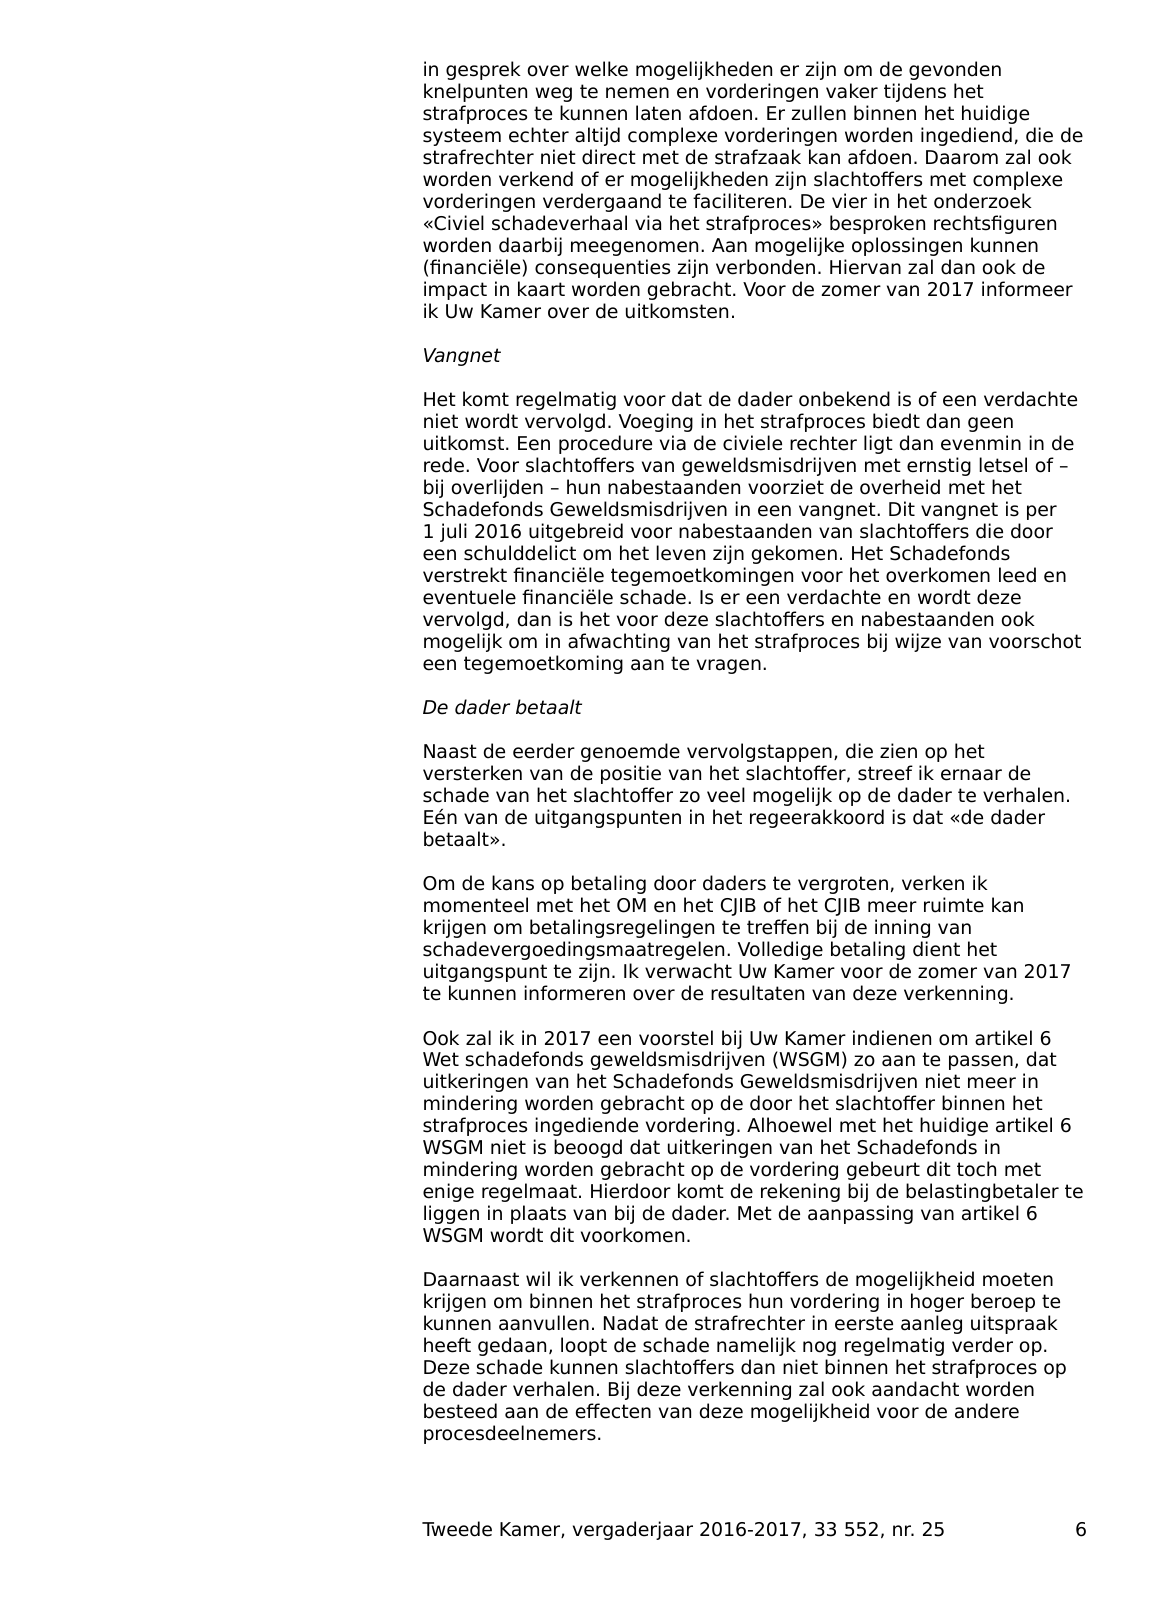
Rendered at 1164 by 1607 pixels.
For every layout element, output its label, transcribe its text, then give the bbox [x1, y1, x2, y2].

text Ook zal ik in 2017 een voorstel bij Uw Kamer indienen om artikel 6 Wet schadefonds geweldsmisdrijven (WSGM) zo aan te passen, dat uitkeringen van het Schadefonds Geweldsmisdrijven niet meer in mindering worden gebracht op de door het slachtoffer binnen het strafproces ingediende vordering. Alhoewel met het huidige artikel 6 WSGM niet is beoogd dat uitkeringen van het Schadefonds in mindering worden gebracht op de vordering gebeurt dit toch met enige regelmaat. Hierdoor komt de rekening bij de belastingbetaler te liggen in plaats van bij de dader. Met de aanpassing van artikel 6 WSGM wordt dit voorkomen. [422, 1027, 1087, 1247]
subtitle De dader betaalt [422, 697, 1087, 719]
text Om de kans op betaling door daders te vergroten, verken ik momenteel met het OM en het CJIB of het CJIB meer ruimte kan krijgen om betalingsregelingen te treffen bij de inning van schadevergoedingsmaatregelen. Volledige betaling dient het uitgangspunt te zijn. Ik verwacht Uw Kamer voor de zomer van 2017 te kunnen informeren over de resultaten van deze verkenning. [422, 873, 1087, 1005]
text Naast de eerder genoemde vervolgstappen, die zien op het versterken van de positie van het slachtoffer, streef ik ernaar de schade van het slachtoffer zo veel mogelijk op de dader te verhalen. Eén van de uitgangspunten in het regeerakkoord is dat «de dader betaalt». [422, 741, 1087, 851]
subtitle Vangnet [422, 345, 1087, 367]
text Het komt regelmatig voor dat de dader onbekend is of een verdachte niet wordt vervolgd. Voeging in het strafproces biedt dan geen uitkomst. Een procedure via de civiele rechter ligt dan evenmin in de rede. Voor slachtoffers van geweldsmisdrijven met ernstig letsel of – bij overlijden – hun nabestaanden voorziet de overheid met het Schadefonds Geweldsmisdrijven in een vangnet. Dit vangnet is per 1 juli 2016 uitgebreid voor nabestaanden van slachtoffers die door een schulddelict om het leven zijn gekomen. Het Schadefonds verstrekt financiële tegemoetkomingen voor het overkomen leed en eventuele financiële schade. Is er een verdachte en wordt deze vervolgd, dan is het voor deze slachtoffers en nabestaanden ook mogelijk om in afwachting van het strafproces bij wijze van voorschot een tegemoetkoming aan te vragen. [422, 389, 1087, 675]
text in gesprek over welke mogelijkheden er zijn om de gevonden knelpunten weg te nemen en vorderingen vaker tijdens het strafproces te kunnen laten afdoen. Er zullen binnen het huidige systeem echter altijd complexe vorderingen worden ingediend, die de strafrechter niet direct met de strafzaak kan afdoen. Daarom zal ook worden verkend of er mogelijkheden zijn slachtoffers met complexe vorderingen verdergaand te faciliteren. De vier in het onderzoek «Civiel schadeverhaal via het strafproces» besproken rechtsfiguren worden daarbij meegenomen. Aan mogelijke oplossingen kunnen (financiële) consequenties zijn verbonden. Hiervan zal dan ook de impact in kaart worden gebracht. Voor de zomer van 2017 informeer ik Uw Kamer over de uitkomsten. [422, 59, 1087, 323]
text Daarnaast wil ik verkennen of slachtoffers de mogelijkheid moeten krijgen om binnen het strafproces hun vordering in hoger beroep te kunnen aanvullen. Nadat de strafrechter in eerste aanleg uitspraak heeft gedaan, loopt de schade namelijk nog regelmatig verder op. Deze schade kunnen slachtoffers dan niet binnen het strafproces op de dader verhalen. Bij deze verkenning zal ook aandacht worden besteed aan de effecten van deze mogelijkheid voor de andere procesdeelnemers. [422, 1269, 1087, 1445]
